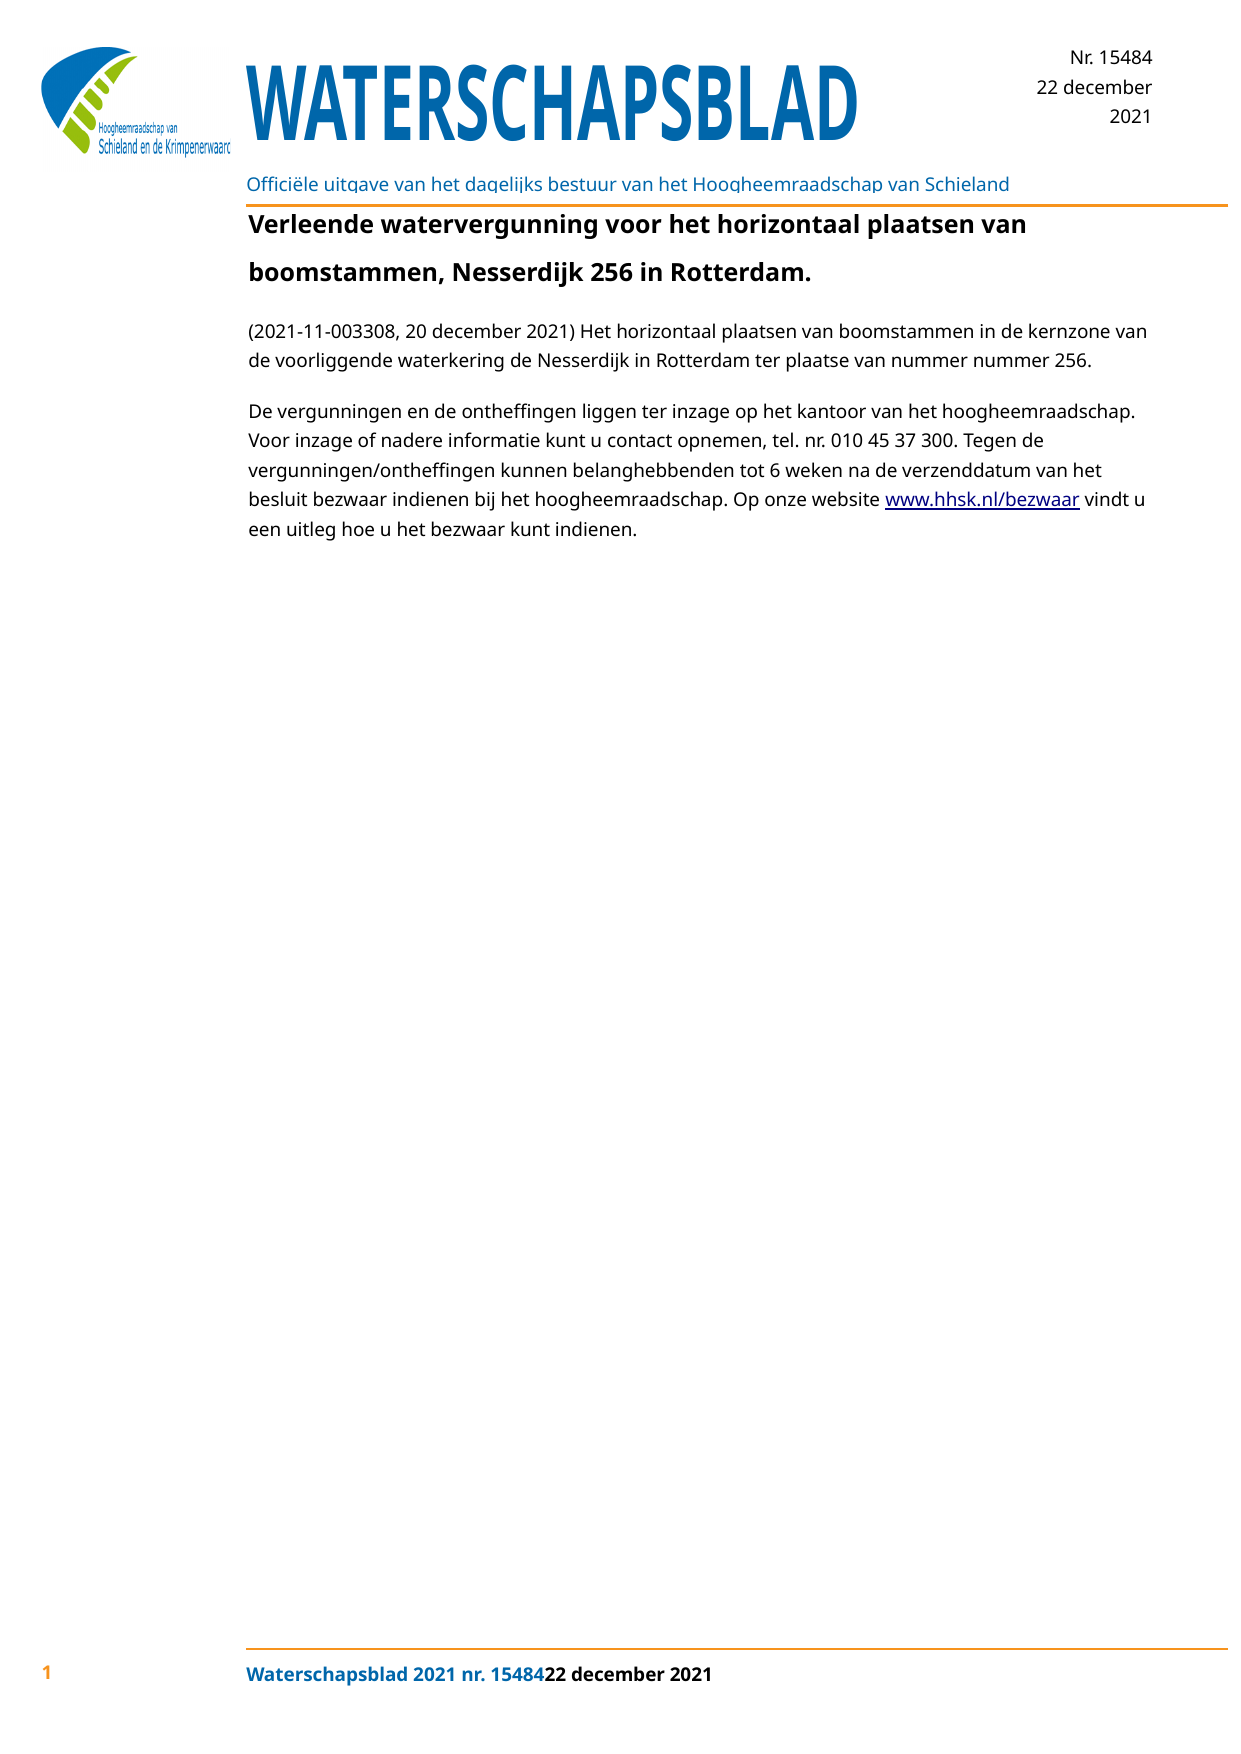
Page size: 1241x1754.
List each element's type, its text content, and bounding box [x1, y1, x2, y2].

text (2021-11-003308, 20 december 2021) Het horizontaal plaatsen van boomstammen in de kernzone van de voorliggende waterkering de Nesserdijk in Rotterdam ter plaatse van nummer nummer 256. [248, 318, 1152, 373]
text De vergunningen en de ontheffingen liggen ter inzage op het kantoor van het hoogheemraadschap. Voor inzage of nadere informatie kunt u contact opnemen, tel. nr. 010 45 37 300. Tegen de vergunningen/ontheffingen kunnen belanghebbenden tot 6 weken na de verzenddatum van het besluit bezwaar indienen bij het hoogheemraadschap. Op onze website www.hhsk.nl/bezwaar vindt u een uitleg hoe u het bezwaar kunt indienen. [248, 398, 1152, 542]
picture [41, 47, 231, 172]
text Verleende watervergunning voor het horizontaal plaatsen van boomstammen, Nesserdijk 256 in Rotterdam. [248, 207, 1152, 288]
